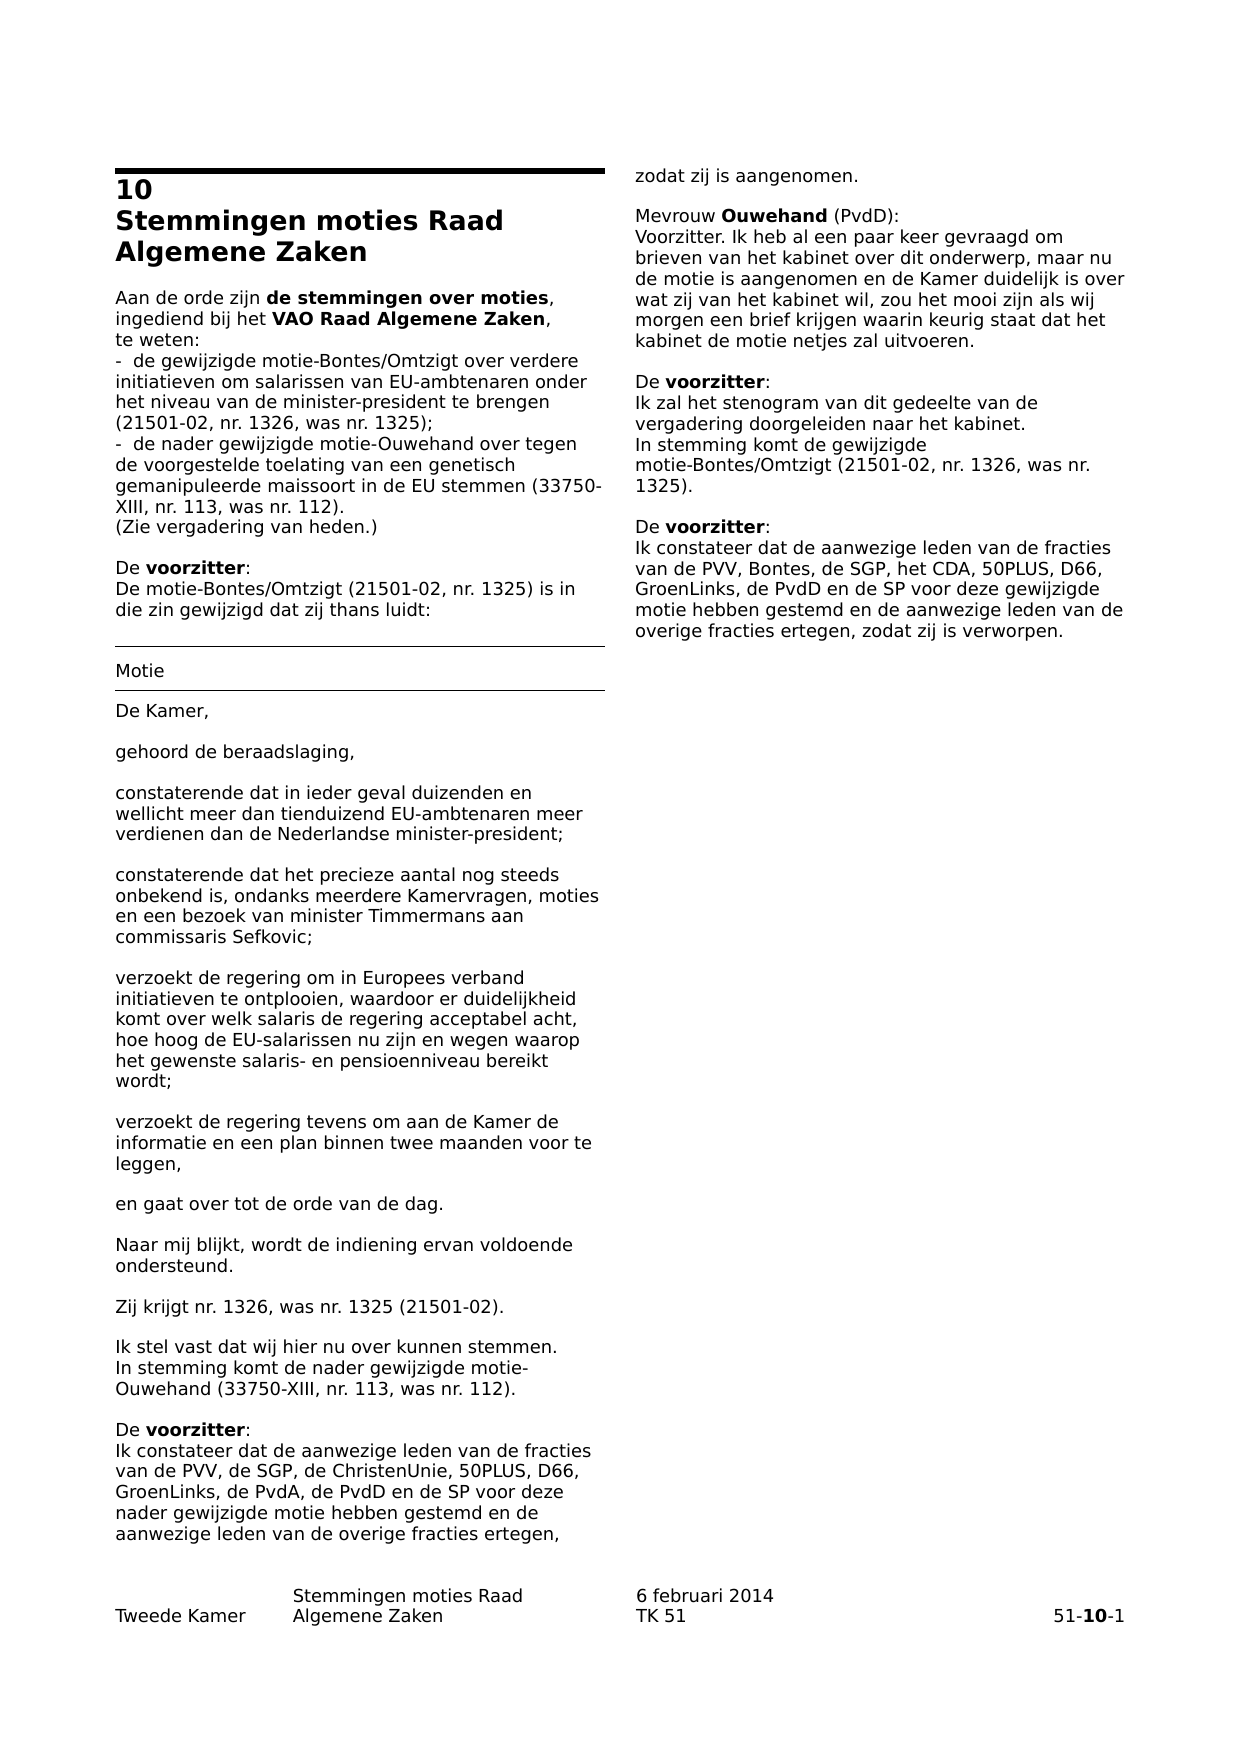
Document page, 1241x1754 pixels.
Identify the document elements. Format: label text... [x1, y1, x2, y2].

text gehoord de beraadslaging, [115, 742, 605, 763]
text Zij krijgt nr. 1326, was nr. 1325 (21501-02). [115, 1296, 605, 1317]
text en gaat over tot de orde van de dag. [115, 1194, 605, 1215]
text De motie-Bontes/Omtzigt (21501-02, nr. 1325) is in die zin gewijzigd dat zij thans luidt: [115, 579, 605, 621]
title 10 Stemmingen moties Raad Algemene Zaken [115, 174, 605, 268]
list de gewijzigde motie-Bontes/Omtzigt over verdere initiatieven om salarissen van EU-ambtenaren onder het niveau van de minister-president te brengen (21501-02, nr. 1326, was nr. 1325); [115, 351, 605, 434]
text De voorzitter: [115, 558, 605, 579]
text Naar mij blijkt, wordt de indiening ervan voldoende ondersteund. [115, 1235, 605, 1276]
text (Zie vergadering van heden.) [115, 517, 605, 538]
text Mevrouw Ouwehand (PvdD): [635, 206, 1125, 227]
text De voorzitter: [635, 372, 1125, 393]
text De Kamer, [115, 701, 605, 722]
list de nader gewijzigde motie-Ouwehand over tegen de voorgestelde toelating van een genetisch gemanipuleerde maissoort in de EU stemmen (33750-XIII, nr. 113, was nr. 112). [115, 434, 605, 517]
text Ik zal het stenogram van dit gedeelte van de vergadering doorgeleiden naar het kabinet. [635, 393, 1125, 434]
text Ik constateer dat de aanwezige leden van de fracties van de PVV, de SGP, de ChristenUnie, 50PLUS, D66, GroenLinks, de PvdA, de PvdD en de SP voor deze nader gewijzigde motie hebben gestemd en de aanwezige leden van de overige fracties ertegen, [115, 1440, 605, 1544]
text constaterende dat in ieder geval duizenden en wellicht meer dan tienduizend EU-ambtenaren meer verdienen dan de Nederlandse minister-president; [115, 783, 605, 845]
text te weten: [115, 330, 605, 351]
text Motie [115, 660, 605, 681]
text verzoekt de regering tevens om aan de Kamer de informatie en een plan binnen twee maanden voor te leggen, [115, 1112, 605, 1174]
text Aan de orde zijn de stemmingen over moties, ingediend bij het VAO Raad Algemene Zaken, [115, 288, 605, 330]
text verzoekt de regering om in Europees verband initiatieven te ontplooien, waardoor er duidelijkheid komt over welk salaris de regering acceptabel acht, hoe hoog de EU-salarissen nu zijn en wegen waarop het gewenste salaris- en pensioenniveau bereikt wordt; [115, 968, 605, 1092]
text De voorzitter: [115, 1419, 605, 1440]
text In stemming komt de nader gewijzigde motie-Ouwehand (33750-XIII, nr. 113, was nr. 112). [115, 1358, 605, 1399]
text De voorzitter: [635, 517, 1125, 537]
text constaterende dat het precieze aantal nog steeds onbekend is, ondanks meerdere Kamervragen, moties en een bezoek van minister Timmermans aan commissaris Sefkovic; [115, 865, 605, 948]
text Voorzitter. Ik heb al een paar keer gevraagd om brieven van het kabinet over dit onderwerp, maar nu de motie is aangenomen en de Kamer duidelijk is over wat zij van het kabinet wil, zou het mooi zijn als wij morgen een brief krijgen waarin keurig staat dat het kabinet de motie netjes zal uitvoeren. [635, 227, 1125, 352]
text Ik stel vast dat wij hier nu over kunnen stemmen. [115, 1337, 605, 1358]
text In stemming komt de gewijzigde motie-Bontes/Omtzigt (21501-02, nr. 1326, was nr. 1325). [635, 434, 1125, 497]
text Ik constateer dat de aanwezige leden van de fracties van de PVV, Bontes, de SGP, het CDA, 50PLUS, D66, GroenLinks, de PvdD en de SP voor deze gewijzigde motie hebben gestemd en de aanwezige leden van de overige fracties ertegen, zodat zij is verworpen. [635, 537, 1125, 642]
text zodat zij is aangenomen. [635, 165, 1125, 186]
